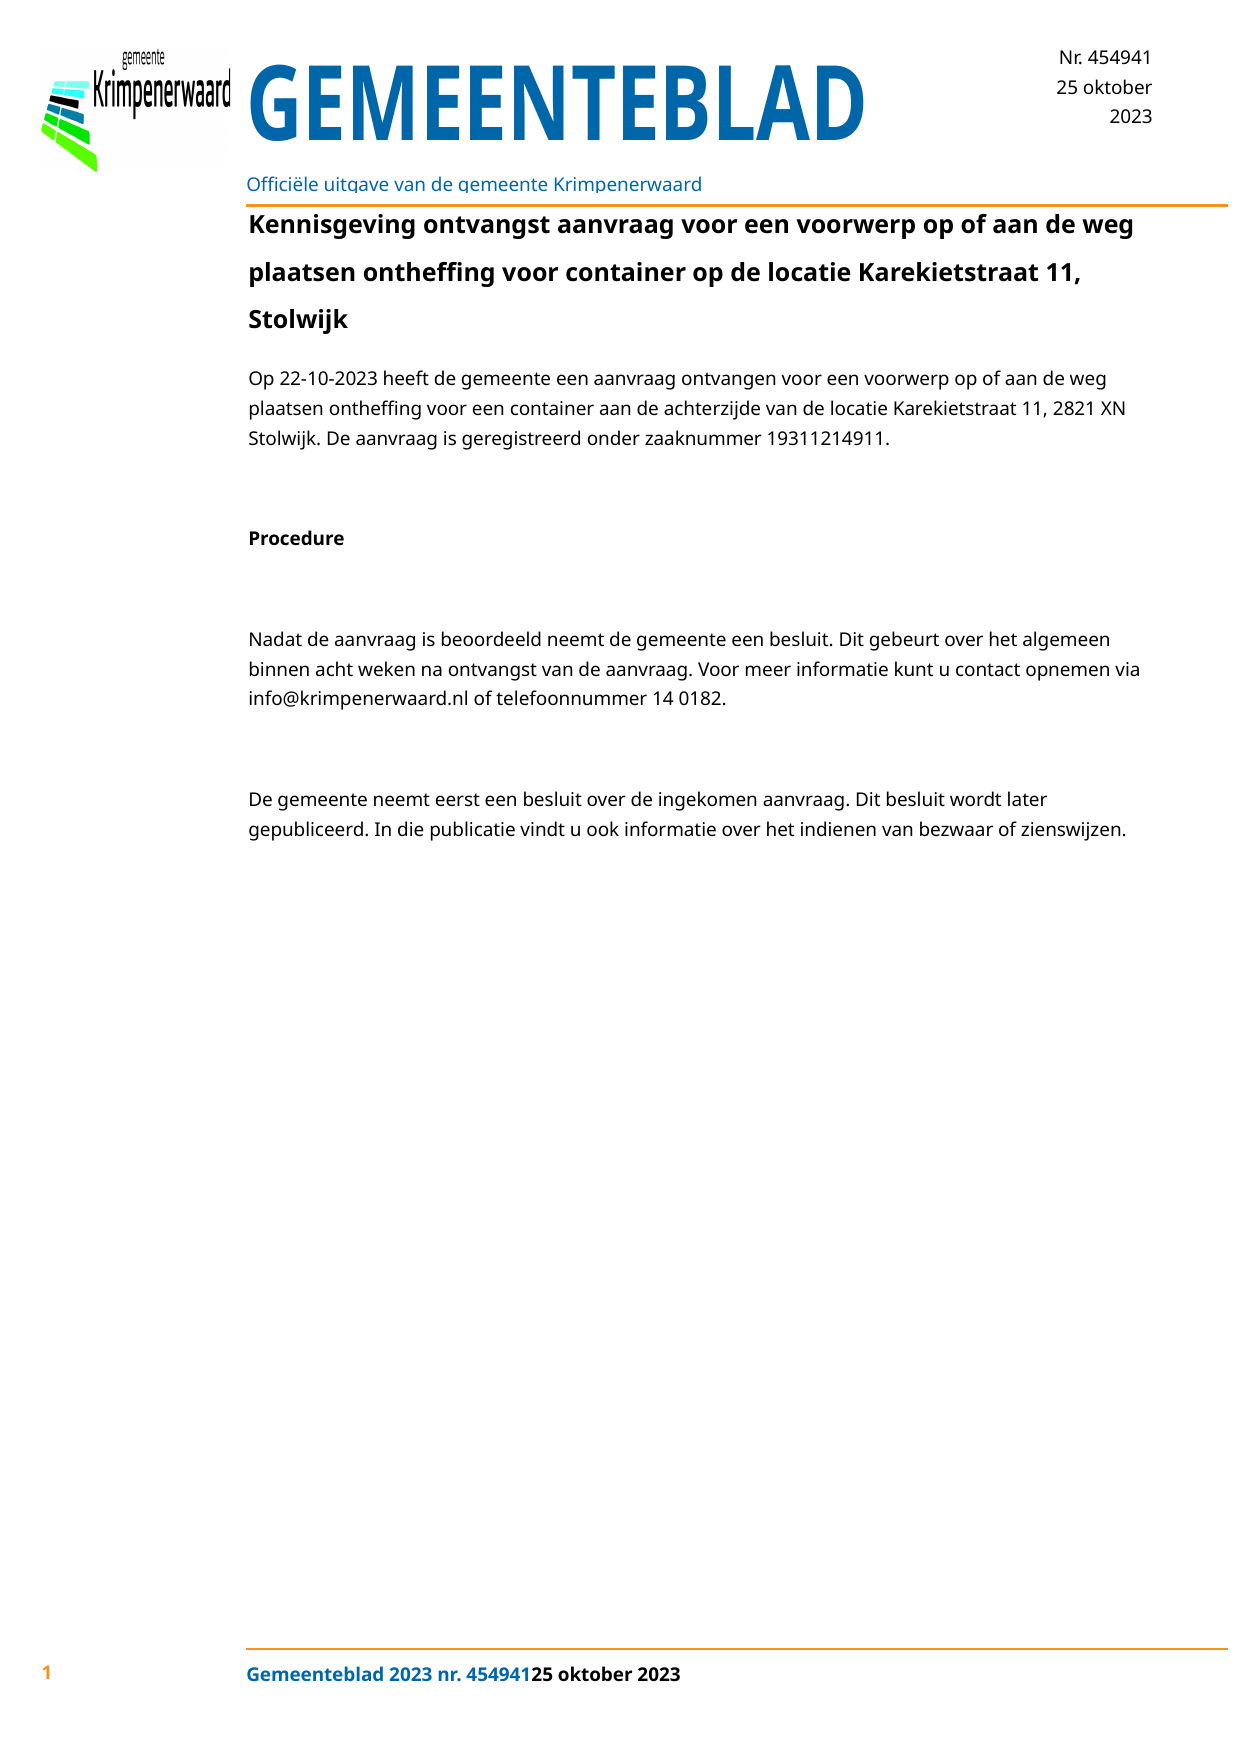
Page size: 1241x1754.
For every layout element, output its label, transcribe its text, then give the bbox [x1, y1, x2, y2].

text Kennisgeving ontvangst aanvraag voor een voorwerp op of aan de weg plaatsen ontheffing voor container op de locatie Karekietstraat 11, Stolwijk [248, 207, 1152, 336]
text Nadat de aanvraag is beoordeeld neemt de gemeente een besluit. Dit gebeurt over het algemeen binnen acht weken na ontvangst van de aanvraag. Voor meer informatie kunt u contact opnemen via info@krimpenerwaard.nl of telefoonnummer 14 0182. [248, 626, 1152, 711]
text Procedure [248, 526, 1152, 551]
text Op 22-10-2023 heeft de gemeente een aanvraag ontvangen voor een voorwerp op of aan de weg plaatsen ontheffing voor een container aan de achterzijde van de locatie Karekietstraat 11, 2821 XN Stolwijk. De aanvraag is geregistreerd onder zaaknummer 19311214911. [248, 366, 1152, 450]
text De gemeente neemt eerst een besluit over de ingekomen aanvraag. Dit besluit wordt later gepubliceerd. In die publicatie vindt u ook informatie over het indienen van bezwaar of zienswijzen. [248, 786, 1152, 842]
picture [41, 47, 231, 172]
